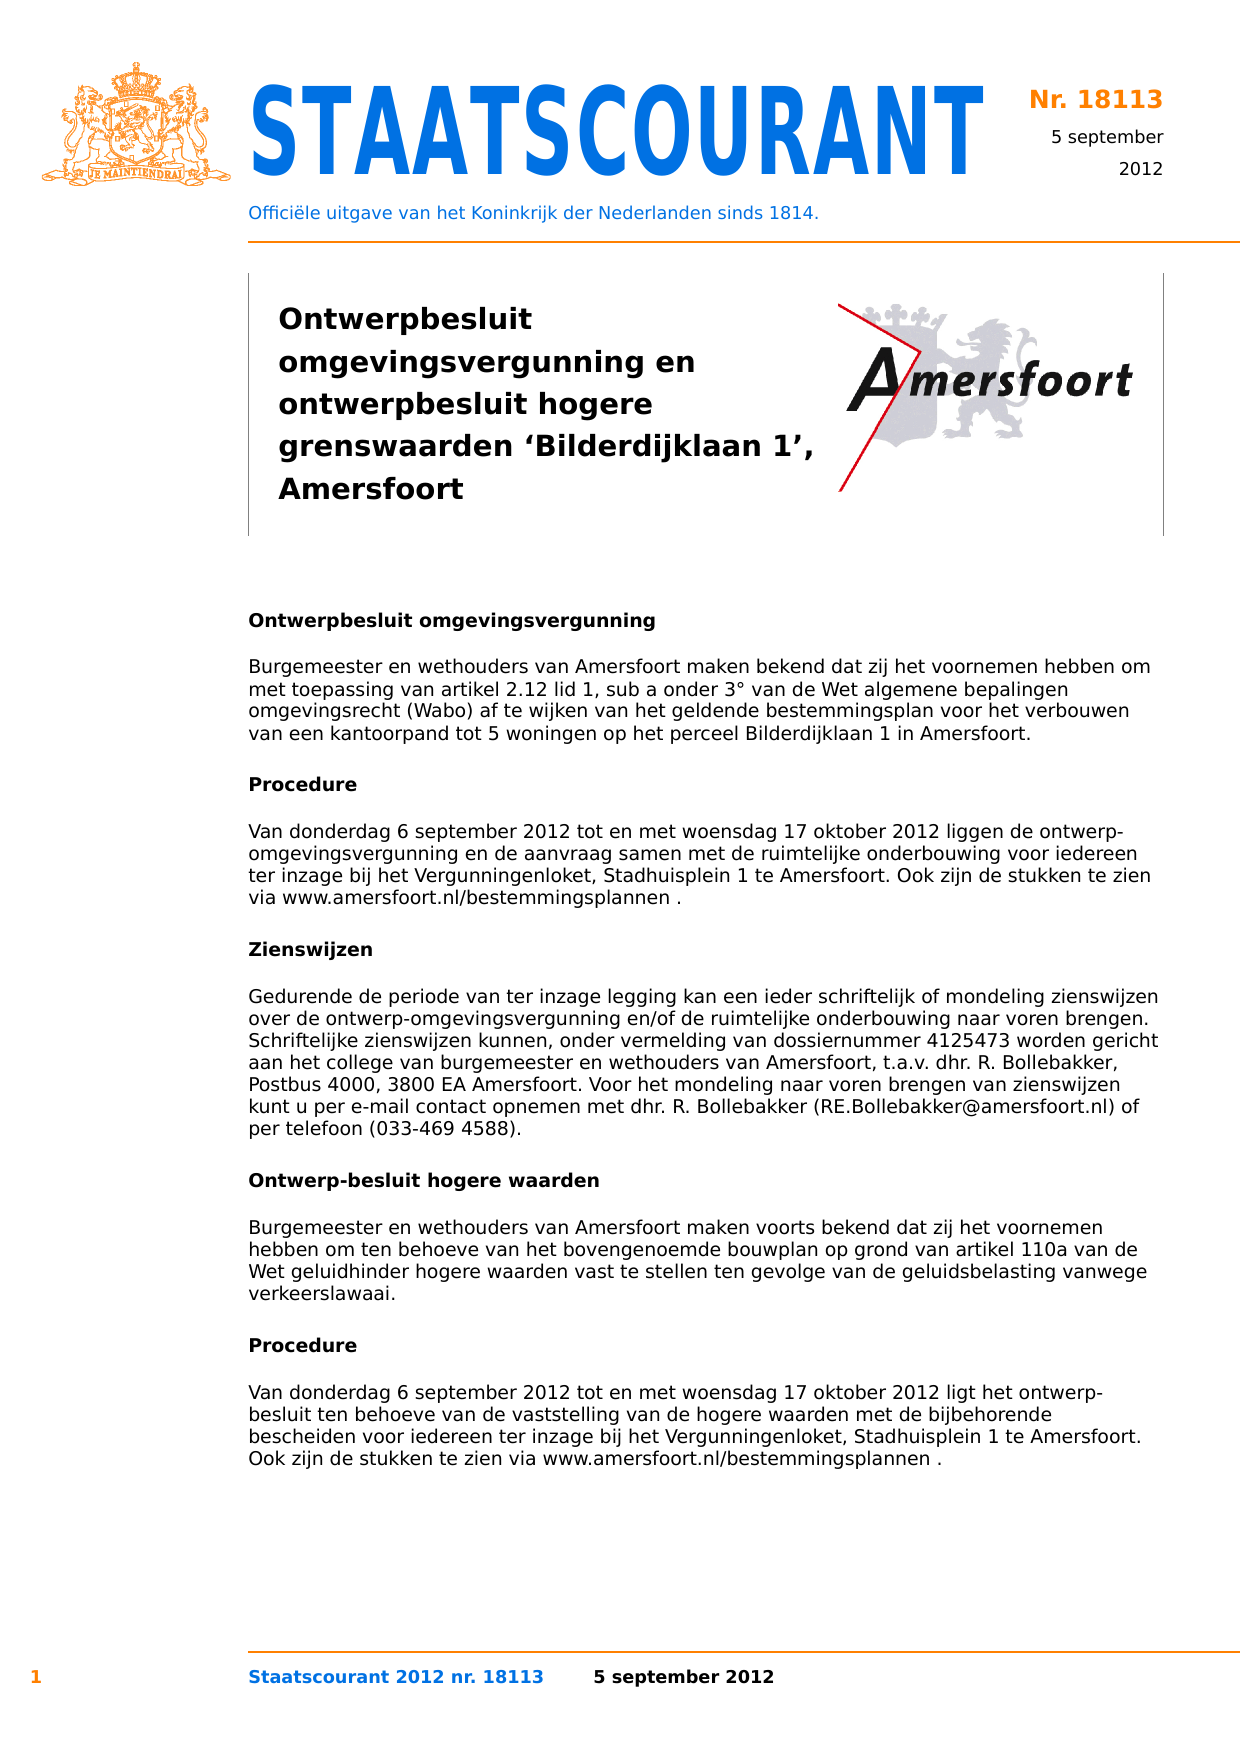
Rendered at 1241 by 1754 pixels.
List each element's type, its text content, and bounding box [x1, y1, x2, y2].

text Burgemeester en wethouders van Amersfoort maken bekend dat zij het voornemen hebben om met toepassing van artikel 2.12 lid 1, sub a onder 3° van de Wet algemene bepalingen omgevingsrecht (Wabo) af te wijken van het geldende bestemmingsplan voor het verbouwen van een kantoorpand tot 5 woningen op het perceel Bilderdijklaan 1 in Amersfoort. [248, 656, 1163, 744]
picture [838, 302, 1134, 492]
text Van donderdag 6 september 2012 tot en met woensdag 17 oktober 2012 ligt het ontwerp-besluit ten behoeve van de vaststelling van de hogere waarden met de bijbehorende bescheiden voor iedereen ter inzage bij het Vergunningenloket, Stadhuisplein 1 te Amersfoort. Ook zijn de stukken te zien via www.amersfoort.nl/bestemmingsplannen . [248, 1382, 1163, 1470]
table_header Nr. 18113 [998, 62, 1240, 121]
subtitle Ontwerp-besluit hogere waarden [248, 1170, 1163, 1192]
text Gedurende de periode van ter inzage legging kan een ieder schriftelijk of mondeling zienswijzen over de ontwerp-omgevingsvergunning en/of de ruimtelijke onderbouwing naar voren brengen. Schriftelijke zienswijzen kunnen, onder vermelding van dossiernummer 4125473 worden gericht aan het college van burgemeester en wethouders van Amersfoort, t.a.v. dhr. R. Bollebakker, Postbus 4000, 3800 EA Amersfoort. Voor het mondeling naar voren brengen van zienswijzen kunt u per e-mail contact opnemen met dhr. R. Bollebakker (RE.Bollebakker@amersfoort.nl) of per telefoon (033-469 4588). [248, 986, 1163, 1140]
table_cell 2012 [998, 153, 1240, 203]
subtitle Procedure [248, 774, 1163, 796]
subtitle Zienswijzen [248, 939, 1163, 961]
table_cell 5 september [998, 121, 1240, 153]
subtitle Ontwerpbesluit omgevingsvergunning en ontwerpbesluit hogere grenswaarden ‘Bilderdijklaan 1’, Amersfoort [249, 273, 1163, 536]
subtitle Ontwerpbesluit omgevingsvergunning [248, 609, 1163, 631]
table_header [25, 62, 248, 241]
text Burgemeester en wethouders van Amersfoort maken voorts bekend dat zij het voornemen hebben om ten behoeve van het bovengenoemde bouwplan op grond van artikel 110a van de Wet geluidhinder hogere waarden vast te stellen ten gevolge van de geluidsbelasting vanwege verkeerslawaai. [248, 1217, 1163, 1305]
subtitle Procedure [248, 1335, 1163, 1357]
text Van donderdag 6 september 2012 tot en met woensdag 17 oktober 2012 liggen de ontwerp-omgevingsvergunning en de aanvraag samen met de ruimtelijke onderbouwing voor iedereen ter inzage bij het Vergunningenloket, Stadhuisplein 1 te Amersfoort. Ook zijn de stukken te zien via www.amersfoort.nl/bestemmingsplannen . [248, 821, 1163, 909]
table_cell Officiële uitgave van het Koninkrijk der Nederlanden sinds 1814. [248, 203, 1240, 241]
picture [41, 62, 231, 186]
table_header STAATSCOURANT [248, 62, 998, 203]
